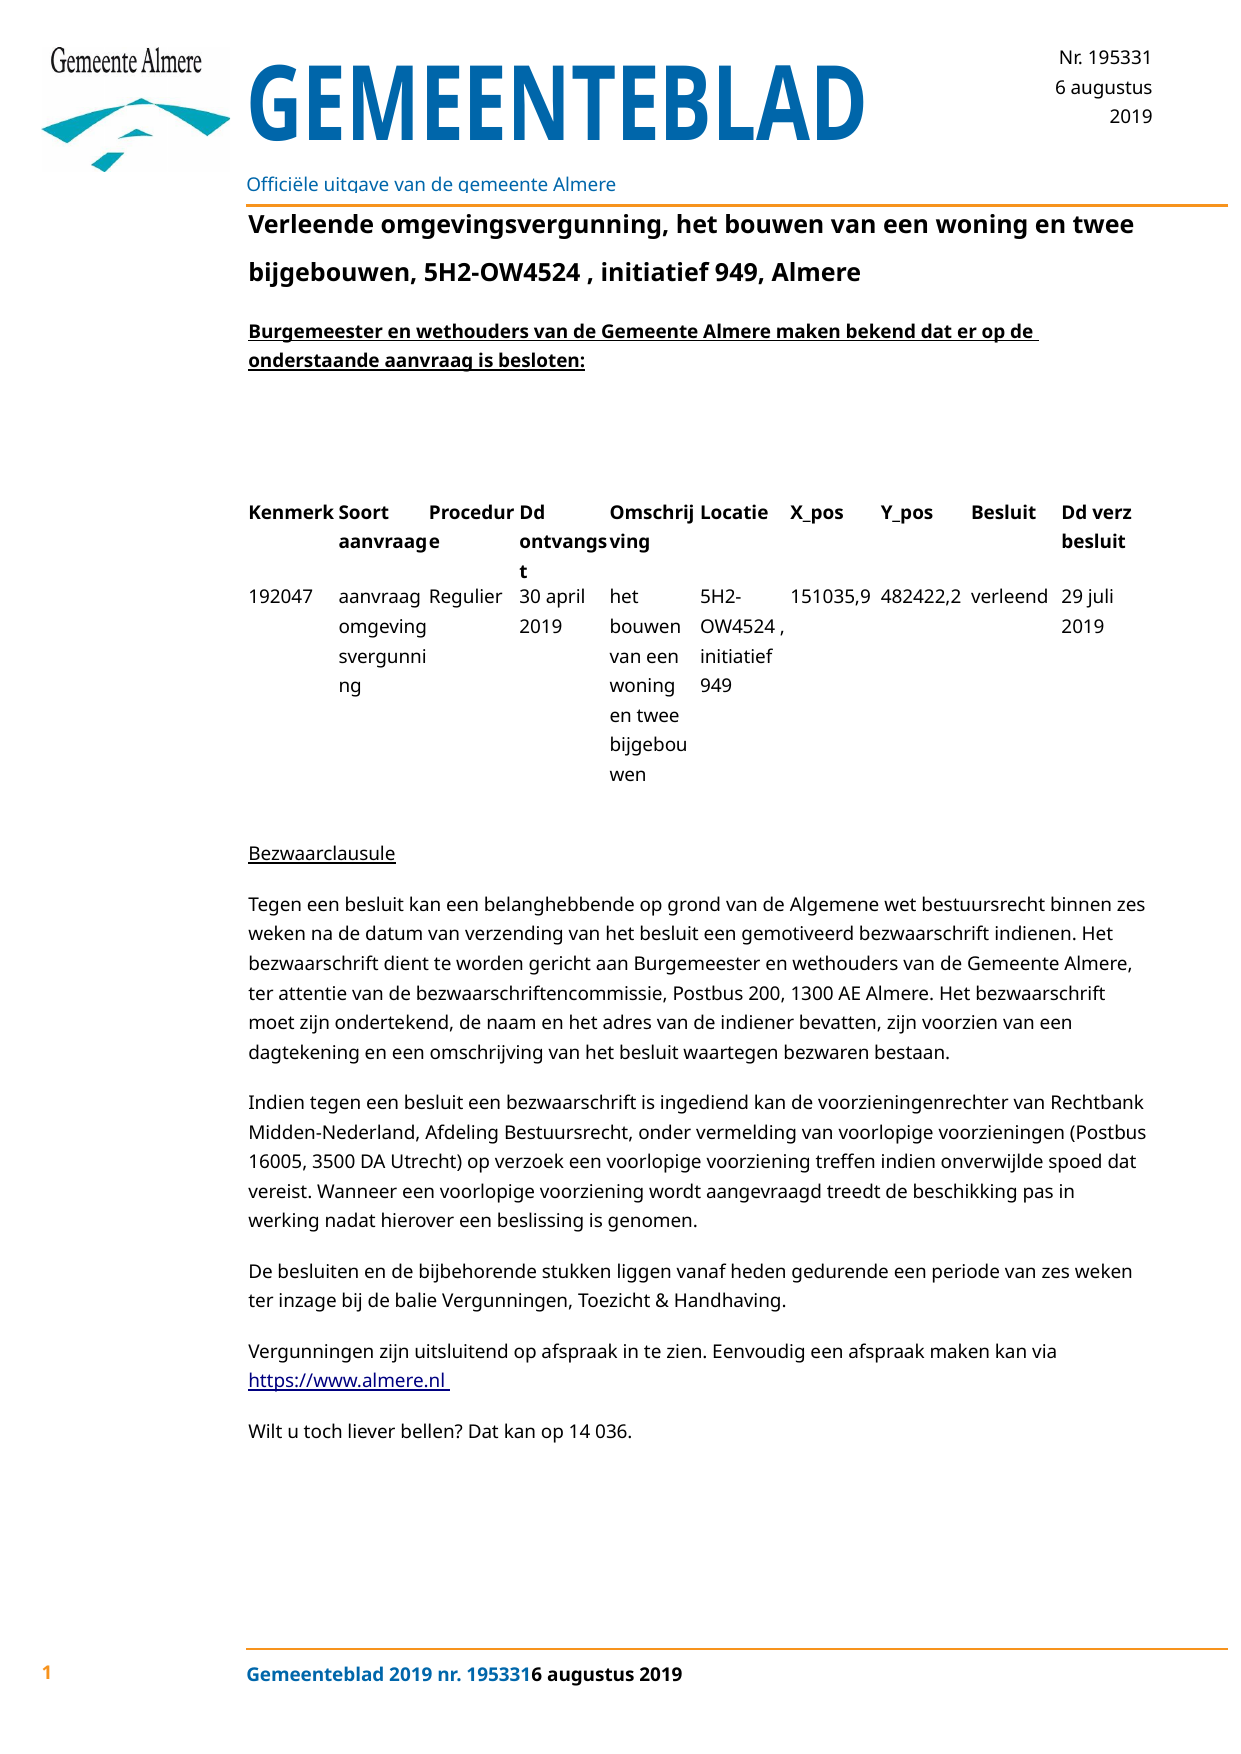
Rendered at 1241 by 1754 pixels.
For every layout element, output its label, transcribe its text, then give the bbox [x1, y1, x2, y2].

picture [41, 47, 231, 172]
table_header Omschrijving [609, 499, 700, 584]
table_header Dd verz besluit [1061, 499, 1152, 584]
table_header Kenmerk [248, 499, 338, 584]
table_header X_pos [790, 499, 881, 584]
table_cell Regulier [429, 584, 519, 787]
table_cell 29 juli 2019 [1061, 584, 1152, 787]
table_cell 151035,9 [790, 584, 881, 787]
table_header Dd ontvangst [519, 499, 609, 584]
table_cell 5H2-OW4524 , initiatief 949 [700, 584, 790, 787]
table_header Procedure [429, 499, 519, 584]
text Wilt u toch liever bellen? Dat kan op 14 036. [248, 1418, 1152, 1444]
text De besluiten en de bijbehorende stukken liggen vanaf heden gedurende een periode van zes weken ter inzage bij de balie Vergunningen, Toezicht & Handhaving. [248, 1258, 1152, 1313]
text Burgemeester en wethouders van de Gemeente Almere maken bekend dat er op de onderstaande aanvraag is besloten: [248, 318, 1152, 373]
table_cell aanvraag omgevingsvergunning [338, 584, 429, 787]
text Verleende omgevingsvergunning, het bouwen van een woning en twee bijgebouwen, 5H2-OW4524 , initiatief 949, Almere [248, 207, 1152, 288]
table_cell 482422,2 [881, 584, 971, 787]
table_header Besluit [971, 499, 1061, 584]
text Bezwaarclausule [248, 841, 1152, 866]
table_cell 192047 [248, 584, 338, 787]
table_cell 30 april 2019 [519, 584, 609, 787]
text Tegen een besluit kan een belanghebbende op grond van de Algemene wet bestuursrecht binnen zes weken na de datum van verzending van het besluit een gemotiveerd bezwaarschrift indienen. Het bezwaarschrift dient te worden gericht aan Burgemeester en wethouders van de Gemeente Almere, ter attentie van de bezwaarschriftencommissie, Postbus 200, 1300 AE Almere. Het bezwaarschrift moet zijn ondertekend, de naam en het adres van de indiener bevatten, zijn voorzien van een dagtekening en een omschrijving van het besluit waartegen bezwaren bestaan. [248, 891, 1152, 1065]
table_cell het bouwen van een woning en twee bijgebouwen [609, 584, 700, 787]
text Indien tegen een besluit een bezwaarschrift is ingediend kan de voorzieningenrechter van Rechtbank Midden-Nederland, Afdeling Bestuursrecht, onder vermelding van voorlopige voorzieningen (Postbus 16005, 3500 DA Utrecht) op verzoek een voorlopige voorziening treffen indien onverwijlde spoed dat vereist. Wanneer een voorlopige voorziening wordt aangevraagd treedt de beschikking pas in werking nadat hierover een beslissing is genomen. [248, 1089, 1152, 1233]
table_header Soort aanvraag [338, 499, 429, 584]
text Vergunningen zijn uitsluitend op afspraak in te zien. Eenvoudig een afspraak maken kan via https://www.almere.nl [248, 1338, 1152, 1393]
table_cell verleend [971, 584, 1061, 787]
table_header Locatie [700, 499, 790, 584]
table_header Y_pos [881, 499, 971, 584]
